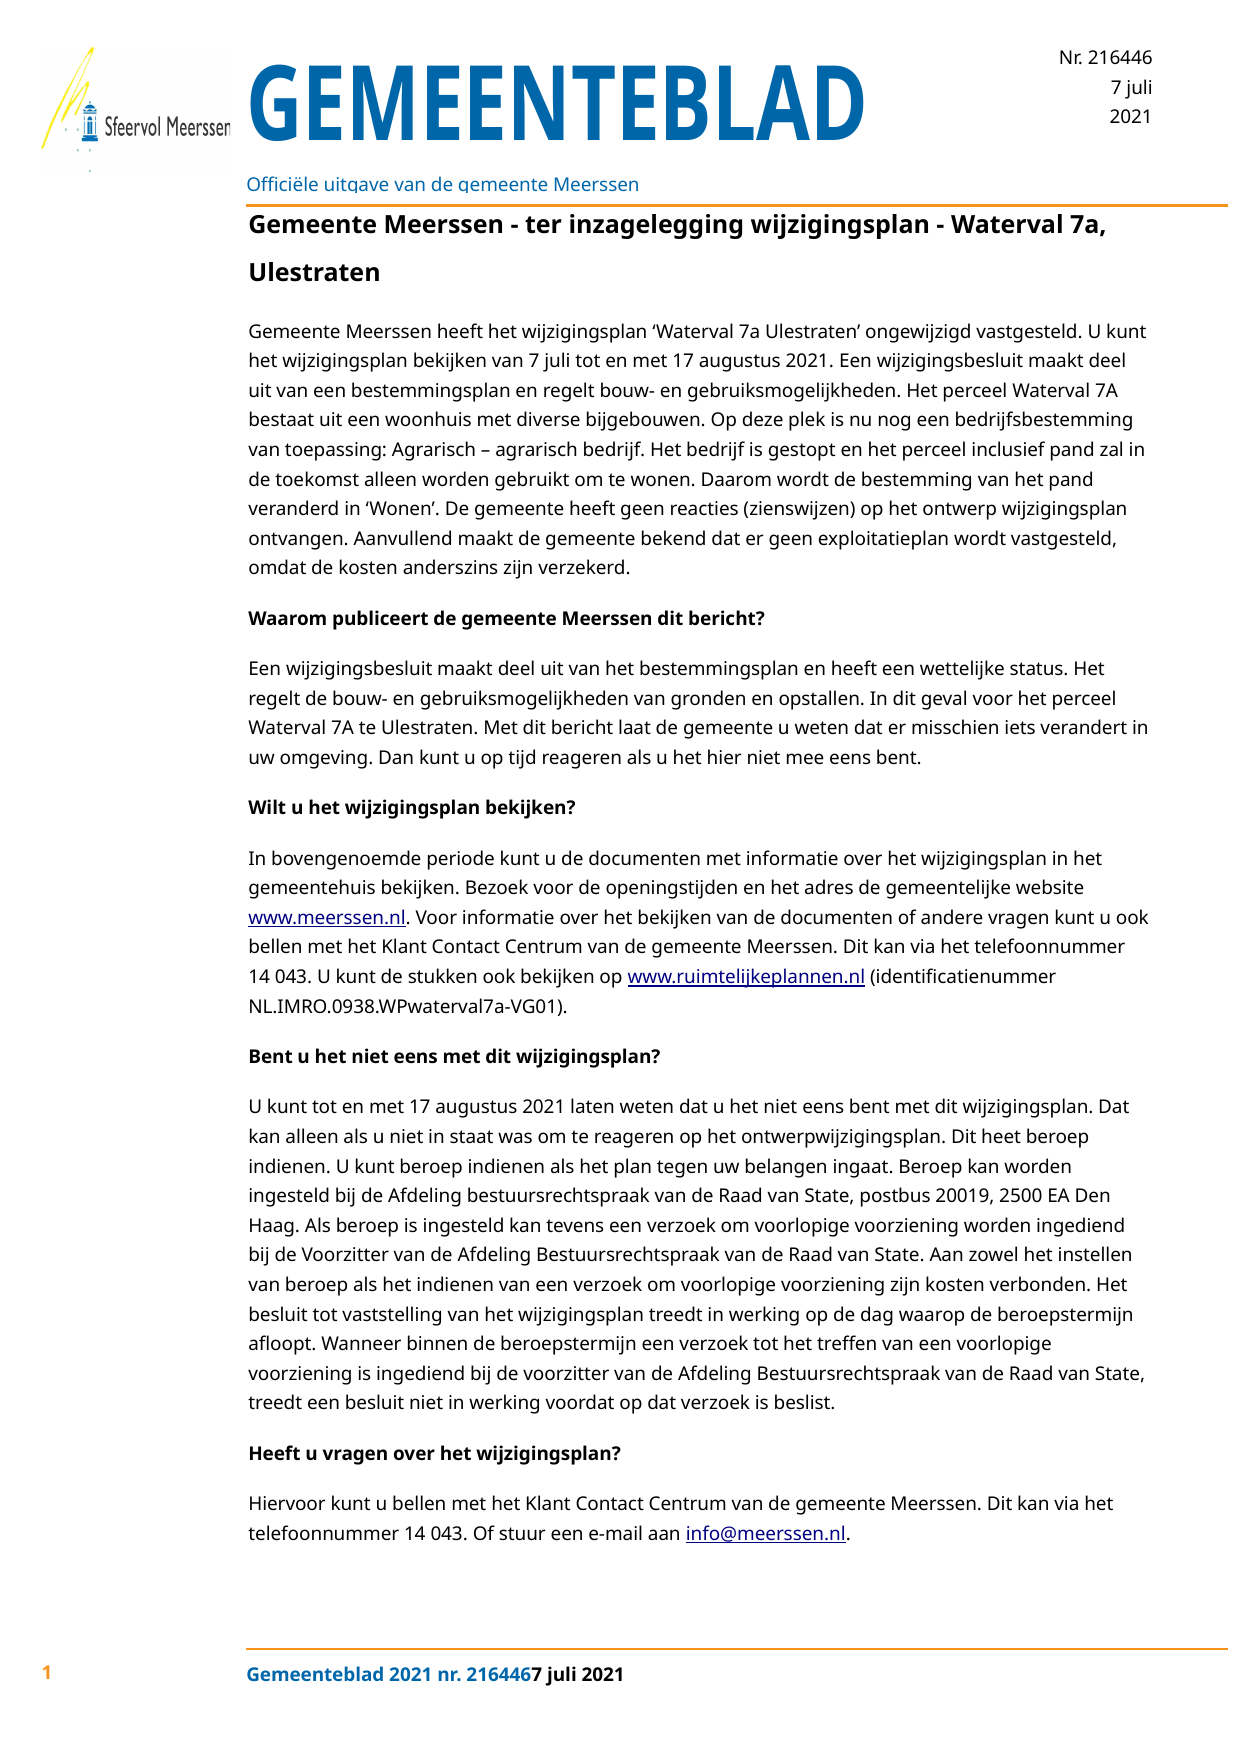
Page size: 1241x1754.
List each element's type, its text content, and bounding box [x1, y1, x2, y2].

text Waarom publiceert de gemeente Meerssen dit bericht? [248, 605, 1152, 631]
text Een wijzigingsbesluit maakt deel uit van het bestemmingsplan en heeft een wettelijke status. Het regelt de bouw- en gebruiksmogelijkheden van gronden en opstallen. In dit geval voor het perceel Waterval 7A te Ulestraten. Met dit bericht laat de gemeente u weten dat er misschien iets verandert in uw omgeving. Dan kunt u op tijd reageren als u het hier niet mee eens bent. [248, 655, 1152, 770]
text Wilt u het wijzigingsplan bekijken? [248, 794, 1152, 820]
text Gemeente Meerssen - ter inzagelegging wijzigingsplan - Waterval 7a, Ulestraten [248, 207, 1152, 288]
text Bent u het niet eens met dit wijzigingsplan? [248, 1043, 1152, 1069]
text Hiervoor kunt u bellen met het Klant Contact Centrum van de gemeente Meerssen. Dit kan via het telefoonnummer 14 043. Of stuur een e-mail aan info@meerssen.nl. [248, 1490, 1152, 1546]
text Gemeente Meerssen heeft het wijzigingsplan ‘Waterval 7a Ulestraten’ ongewijzigd vastgesteld. U kunt het wijzigingsplan bekijken van 7 juli tot en met 17 augustus 2021. Een wijzigingsbesluit maakt deel uit van een bestemmingsplan en regelt bouw- en gebruiksmogelijkheden. Het perceel Waterval 7A bestaat uit een woonhuis met diverse bijgebouwen. Op deze plek is nu nog een bedrijfsbestemming van toepassing: Agrarisch – agrarisch bedrijf. Het bedrijf is gestopt en het perceel inclusief pand zal in de toekomst alleen worden gebruikt om te wonen. Daarom wordt de bestemming van het pand veranderd in ‘Wonen’. De gemeente heeft geen reacties (zienswijzen) op het ontwerp wijzigingsplan ontvangen. Aanvullend maakt de gemeente bekend dat er geen exploitatieplan wordt vastgesteld, omdat de kosten anderszins zijn verzekerd. [248, 318, 1152, 580]
text U kunt tot en met 17 augustus 2021 laten weten dat u het niet eens bent met dit wijzigingsplan. Dat kan alleen als u niet in staat was om te reageren op het ontwerpwijzigingsplan. Dit heet beroep indienen. U kunt beroep indienen als het plan tegen uw belangen ingaat. Beroep kan worden ingesteld bij de Afdeling bestuursrechtspraak van de Raad van State, postbus 20019, 2500 EA Den Haag. Als beroep is ingesteld kan tevens een verzoek om voorlopige voorziening worden ingediend bij de Voorzitter van de Afdeling Bestuursrechtspraak van de Raad van State. Aan zowel het instellen van beroep als het indienen van een verzoek om voorlopige voorziening zijn kosten verbonden. Het besluit tot vaststelling van het wijzigingsplan treedt in werking op de dag waarop de beroepstermijn afloopt. Wanneer binnen de beroepstermijn een verzoek tot het treffen van een voorlopige voorziening is ingediend bij de voorzitter van de Afdeling Bestuursrechtspraak van de Raad van State, treedt een besluit niet in werking voordat op dat verzoek is beslist. [248, 1094, 1152, 1415]
picture [41, 47, 231, 172]
text In bovengenoemde periode kunt u de documenten met informatie over het wijzigingsplan in het gemeentehuis bekijken. Bezoek voor de openingstijden en het adres de gemeentelijke website www.meerssen.nl. Voor informatie over het bekijken van de documenten of andere vragen kunt u ook bellen met het Klant Contact Centrum van de gemeente Meerssen. Dit kan via het telefoonnummer 14 043. U kunt de stukken ook bekijken op www.ruimtelijkeplannen.nl (identificatienummer NL.IMRO.0938.WPwaterval7a-VG01). [248, 845, 1152, 1019]
text Heeft u vragen over het wijzigingsplan? [248, 1440, 1152, 1466]
